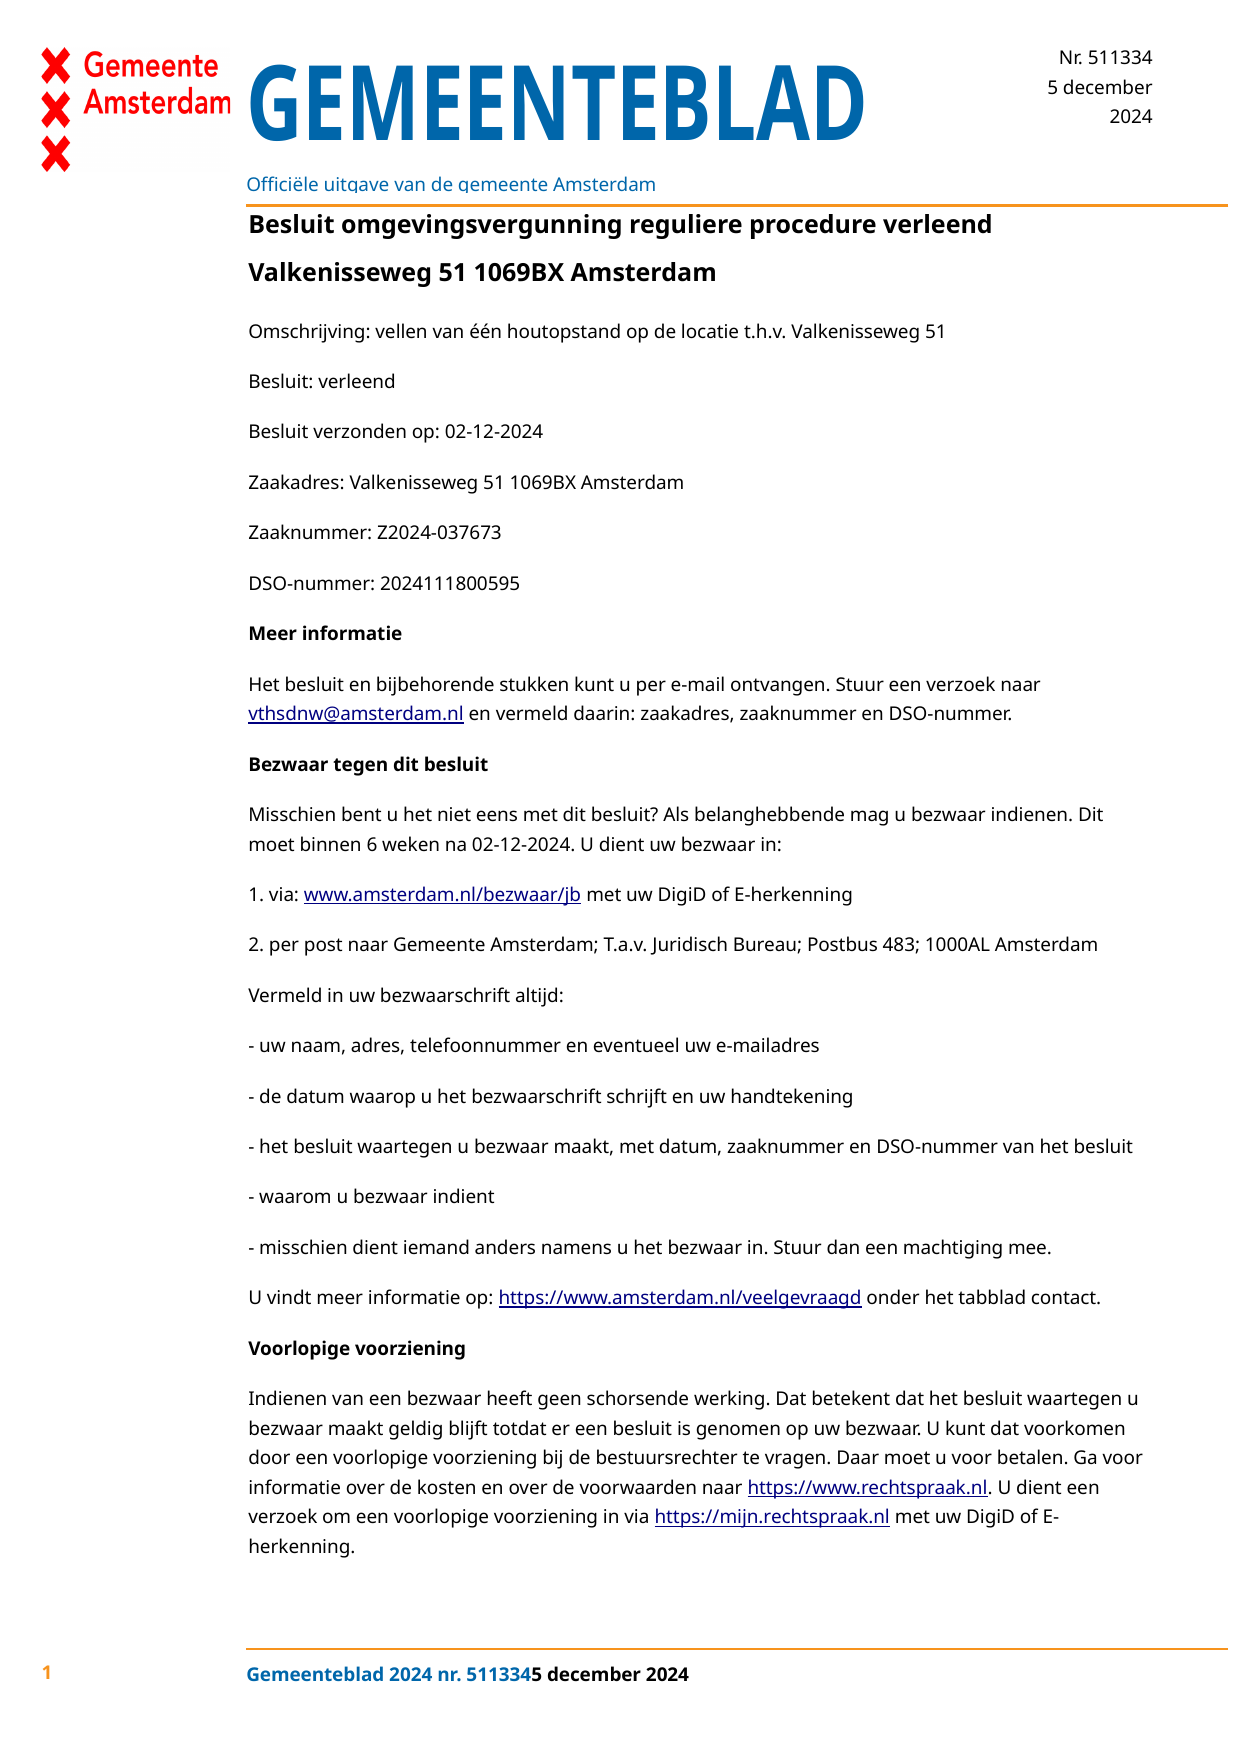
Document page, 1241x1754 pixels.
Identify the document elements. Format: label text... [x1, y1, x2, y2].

text Meer informatie [248, 620, 1152, 646]
text Zaakadres: Valkenisseweg 51 1069BX Amsterdam [248, 469, 1152, 495]
text Omschrijving: vellen van één houtopstand op de locatie t.h.v. Valkenisseweg 51 [248, 318, 1152, 344]
text Bezwaar tegen dit besluit [248, 751, 1152, 777]
text Besluit omgevingsvergunning reguliere procedure verleend Valkenisseweg 51 1069BX Amsterdam [248, 207, 1152, 288]
text - uw naam, adres, telefoonnummer en eventueel uw e-mailadres [248, 1032, 1152, 1058]
text Vermeld in uw bezwaarschrift altijd: [248, 982, 1152, 1008]
text Voorlopige voorziening [248, 1335, 1152, 1361]
text - misschien dient iemand anders namens u het bezwaar in. Stuur dan een machtiging mee. [248, 1234, 1152, 1260]
text 1. via: www.amsterdam.nl/bezwaar/jb met uw DigiD of E-herkenning [248, 881, 1152, 907]
text 2. per post naar Gemeente Amsterdam; T.a.v. Juridisch Bureau; Postbus 483; 1000AL Amsterdam [248, 932, 1152, 957]
picture [41, 47, 231, 172]
text - het besluit waartegen u bezwaar maakt, met datum, zaaknummer en DSO-nummer van het besluit [248, 1133, 1152, 1159]
text - de datum waarop u het bezwaarschrift schrijft en uw handtekening [248, 1083, 1152, 1109]
text Misschien bent u het niet eens met dit besluit? Als belanghebbende mag u bezwaar indienen. Dit moet binnen 6 weken na 02-12-2024. U dient uw bezwaar in: [248, 801, 1152, 857]
text Besluit: verleend [248, 368, 1152, 394]
text Zaaknummer: Z2024-037673 [248, 519, 1152, 545]
text Besluit verzonden op: 02-12-2024 [248, 419, 1152, 444]
text DSO-nummer: 2024111800595 [248, 570, 1152, 596]
text U vindt meer informatie op: https://www.amsterdam.nl/veelgevraagd onder het tabblad contact. [248, 1284, 1152, 1310]
text Het besluit en bijbehorende stukken kunt u per e-mail ontvangen. Stuur een verzoek naar vthsdnw@amsterdam.nl en vermeld daarin: zaakadres, zaaknummer en DSO-nummer. [248, 671, 1152, 726]
text - waarom u bezwaar indient [248, 1184, 1152, 1209]
text Indienen van een bezwaar heeft geen schorsende werking. Dat betekent dat het besluit waartegen u bezwaar maakt geldig blijft totdat er een besluit is genomen op uw bezwaar. U kunt dat voorkomen door een voorlopige voorziening bij de bestuursrechter te vragen. Daar moet u voor betalen. Ga voor informatie over de kosten en over de voorwaarden naar https://www.rechtspraak.nl. U dient een verzoek om een voorlopige voorziening in via https://mijn.rechtspraak.nl met uw DigiD of E-herkenning. [248, 1385, 1152, 1559]
